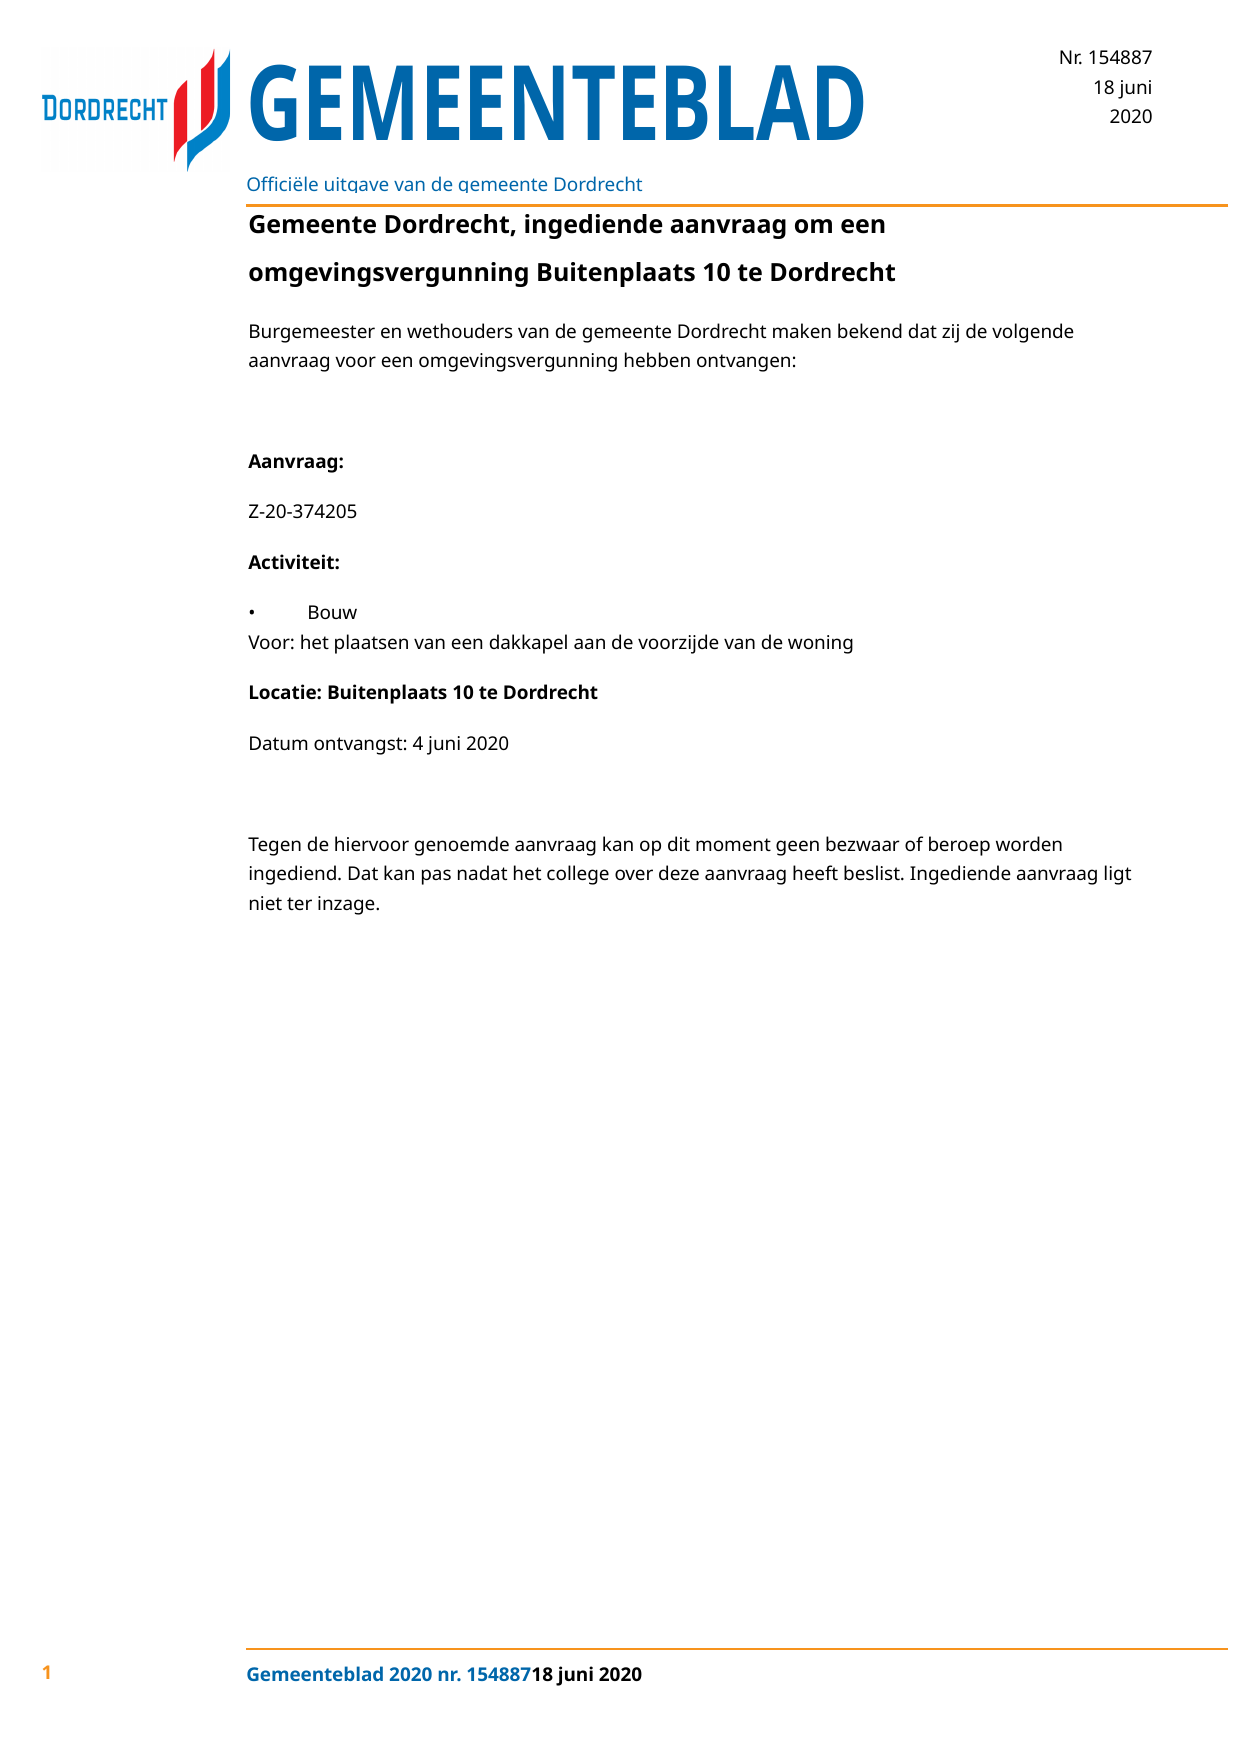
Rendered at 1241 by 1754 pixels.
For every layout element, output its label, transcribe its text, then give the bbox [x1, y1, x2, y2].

text Tegen de hiervoor genoemde aanvraag kan op dit moment geen bezwaar of beroep worden ingediend. Dat kan pas nadat het college over deze aanvraag heeft beslist. Ingediende aanvraag ligt niet ter inzage. [248, 831, 1152, 916]
text Locatie: Buitenplaats 10 te Dordrecht [248, 679, 1152, 705]
picture [41, 47, 231, 172]
text Aanvraag: [248, 448, 1152, 474]
list Bouw [248, 599, 1152, 625]
text Datum ontvangst: 4 juni 2020 [248, 730, 1152, 756]
text Z-20-374205 [248, 499, 1152, 524]
text Voor: het plaatsen van een dakkapel aan de voorzijde van de woning [248, 629, 1152, 655]
text Activiteit: [248, 549, 1152, 575]
text Burgemeester en wethouders van de gemeente Dordrecht maken bekend dat zij de volgende aanvraag voor een omgevingsvergunning hebben ontvangen: [248, 318, 1152, 373]
text Gemeente Dordrecht, ingediende aanvraag om een omgevingsvergunning Buitenplaats 10 te Dordrecht [248, 207, 1152, 288]
